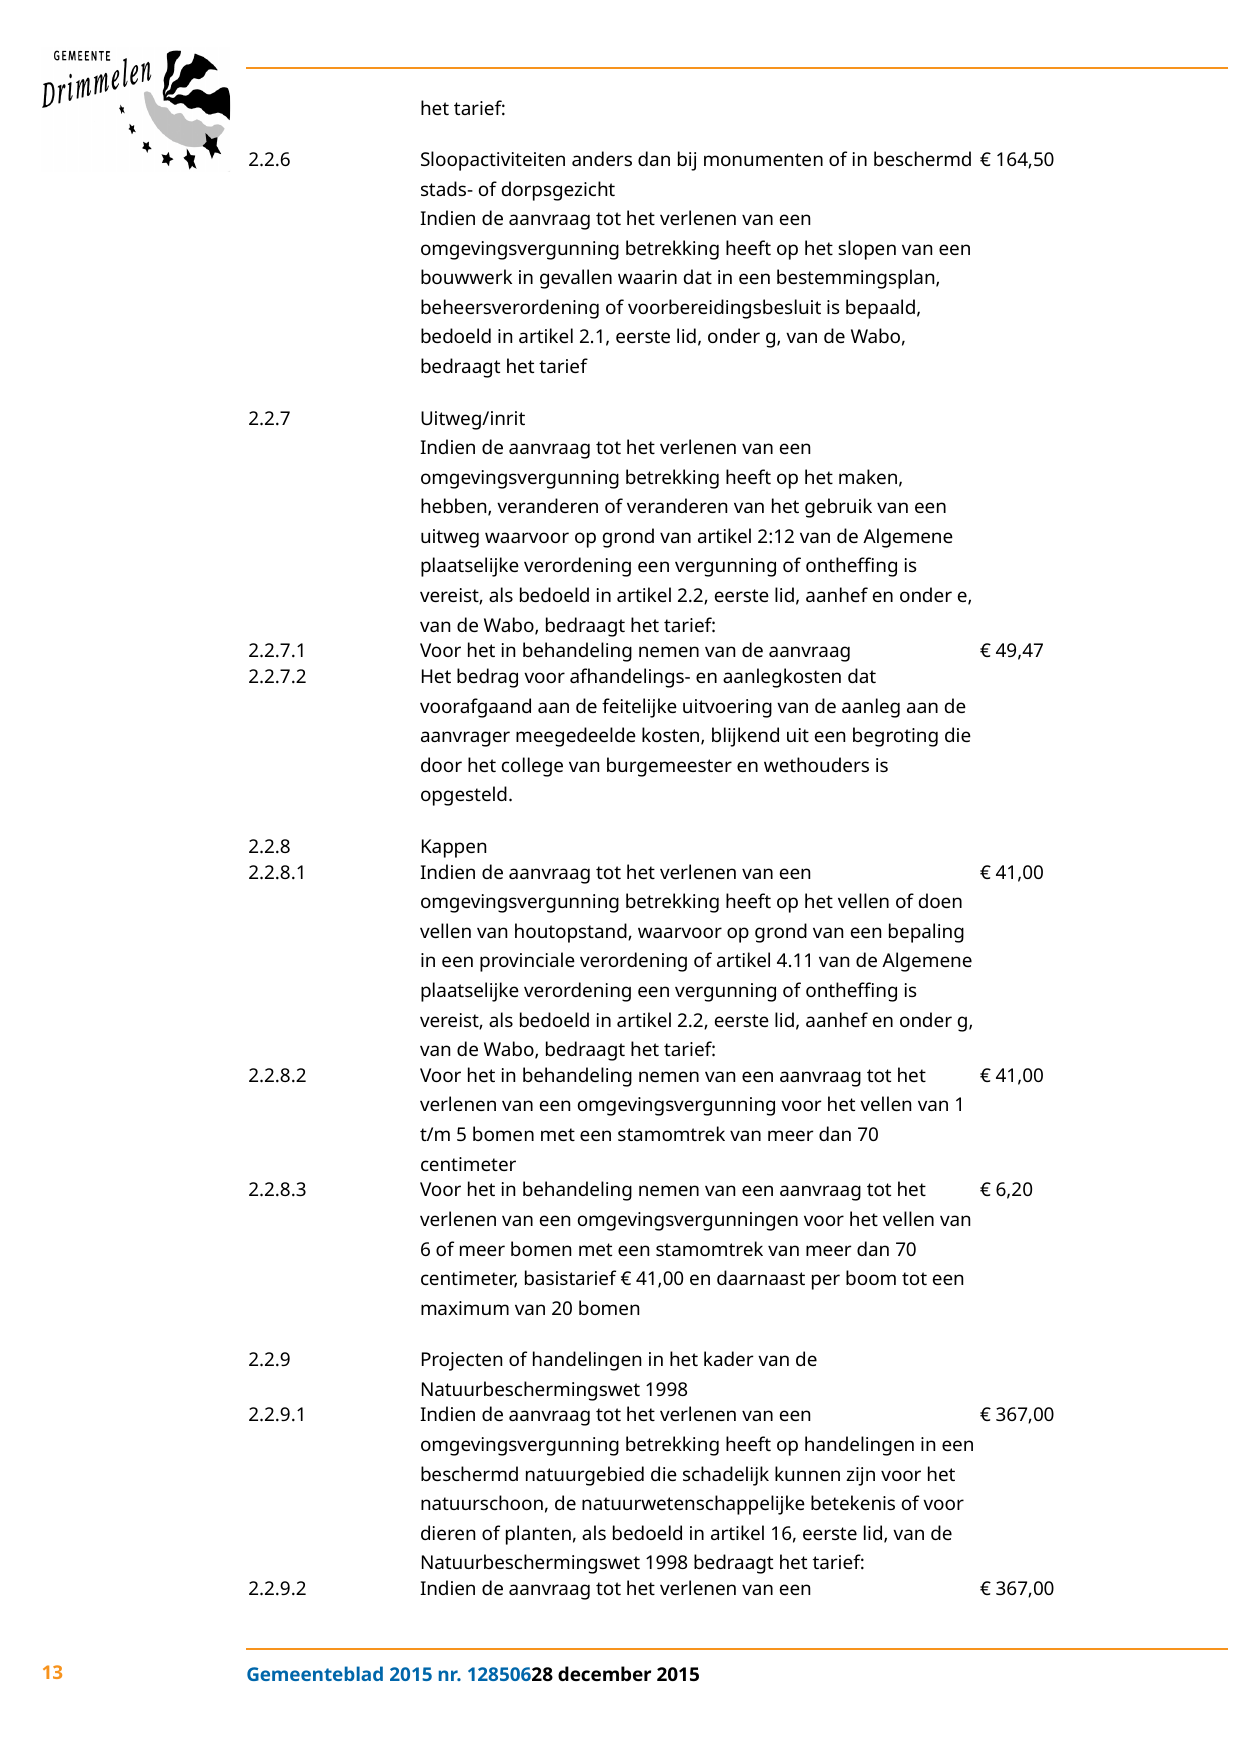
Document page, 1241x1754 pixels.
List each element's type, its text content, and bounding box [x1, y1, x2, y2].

table_cell € 164,50 [980, 146, 1152, 379]
table_cell [980, 405, 1152, 638]
table_cell [980, 379, 1152, 405]
table_cell 2.2.8.1 [248, 859, 420, 1062]
picture [41, 47, 231, 172]
table_cell 2.2.6 [248, 146, 420, 379]
table_cell Het bedrag voor afhandelings- en aanlegkosten dat voorafgaand aan de feitelijke uitvoering van de aanleg aan de aanvrager meegedeelde kosten, blijkend uit een begroting die door het college van burgemeester en wethouders is opgesteld. [420, 663, 980, 807]
table_cell Voor het in behandeling nemen van de aanvraag [420, 638, 980, 663]
table_cell [248, 121, 420, 146]
table_cell [980, 121, 1152, 146]
table_cell [248, 379, 420, 405]
table_cell € 6,20 [980, 1177, 1152, 1321]
table_cell [420, 1321, 980, 1346]
table_cell Voor het in behandeling nemen van een aanvraag tot het verlenen van een omgevingsvergunningen voor het vellen van 6 of meer bomen met een stamomtrek van meer dan 70 centimeter, basistarief € 41,00 en daarnaast per boom tot een maximum van 20 bomen [420, 1177, 980, 1321]
table_cell Indien de aanvraag tot het verlenen van een omgevingsvergunning betrekking heeft op het vellen of doen vellen van houtopstand, waarvoor op grond van een bepaling in een provinciale verordening of artikel 4.11 van de Algemene plaatselijke verordening een vergunning of ontheffing is vereist, als bedoeld in artikel 2.2, eerste lid, aanhef en onder g, van de Wabo, bedraagt het tarief: [420, 859, 980, 1062]
table_cell 2.2.9.1 [248, 1402, 420, 1575]
table_cell € 367,00 [980, 1402, 1152, 1575]
table_cell [420, 379, 980, 405]
table_cell Uitweg/inrit Indien de aanvraag tot het verlenen van een omgevingsvergunning betrekking heeft op het maken, hebben, veranderen of veranderen van het gebruik van een uitweg waarvoor op grond van artikel 2:12 van de Algemene plaatselijke verordening een vergunning of ontheffing is vereist, als bedoeld in artikel 2.2, eerste lid, aanhef en onder e, van de Wabo, bedraagt het tarief: [420, 405, 980, 638]
table_cell [420, 808, 980, 833]
table_cell 2.2.8.3 [248, 1177, 420, 1321]
table_cell [980, 95, 1152, 121]
table_cell Kappen [420, 833, 980, 859]
table_cell 2.2.8 [248, 833, 420, 859]
table_cell [248, 95, 420, 121]
table_cell [980, 1321, 1152, 1346]
table_cell 2.2.7.2 [248, 663, 420, 807]
table_cell [248, 1321, 420, 1346]
table_cell 2.2.9.2 [248, 1575, 420, 1601]
table_cell het tarief: [420, 95, 980, 121]
table_cell [980, 663, 1152, 807]
table_cell 2.2.9 [248, 1346, 420, 1402]
table_cell 2.2.7.1 [248, 638, 420, 663]
table_cell [980, 833, 1152, 859]
table_cell € 367,00 [980, 1575, 1152, 1601]
table_cell Voor het in behandeling nemen van een aanvraag tot het verlenen van een omgevingsvergunning voor het vellen van 1 t/m 5 bomen met een stamomtrek van meer dan 70 centimeter [420, 1062, 980, 1177]
table_cell Projecten of handelingen in het kader van de Natuurbeschermingswet 1998 [420, 1346, 980, 1402]
table_cell 2.2.7 [248, 405, 420, 638]
table_cell [980, 1346, 1152, 1402]
table_cell € 49,47 [980, 638, 1152, 663]
table_cell € 41,00 [980, 859, 1152, 1062]
table_cell [980, 808, 1152, 833]
table_cell [420, 121, 980, 146]
table_cell Sloopactiviteiten anders dan bij monumenten of in beschermd stads- of dorpsgezicht Indien de aanvraag tot het verlenen van een omgevingsvergunning betrekking heeft op het slopen van een bouwwerk in gevallen waarin dat in een bestemmingsplan, beheersverordening of voorbereidingsbesluit is bepaald, bedoeld in artikel 2.1, eerste lid, onder g, van de Wabo, bedraagt het tarief [420, 146, 980, 379]
table_cell [248, 808, 420, 833]
table_cell 2.2.8.2 [248, 1062, 420, 1177]
table_cell € 41,00 [980, 1062, 1152, 1177]
table_cell Indien de aanvraag tot het verlenen van een omgevingsvergunning betrekking heeft op handelingen in een beschermd natuurgebied die schadelijk kunnen zijn voor het natuurschoon, de natuurwetenschappelijke betekenis of voor dieren of planten, als bedoeld in artikel 16, eerste lid, van de Natuurbeschermingswet 1998 bedraagt het tarief: [420, 1402, 980, 1575]
table_cell Indien de aanvraag tot het verlenen van een [420, 1575, 980, 1601]
